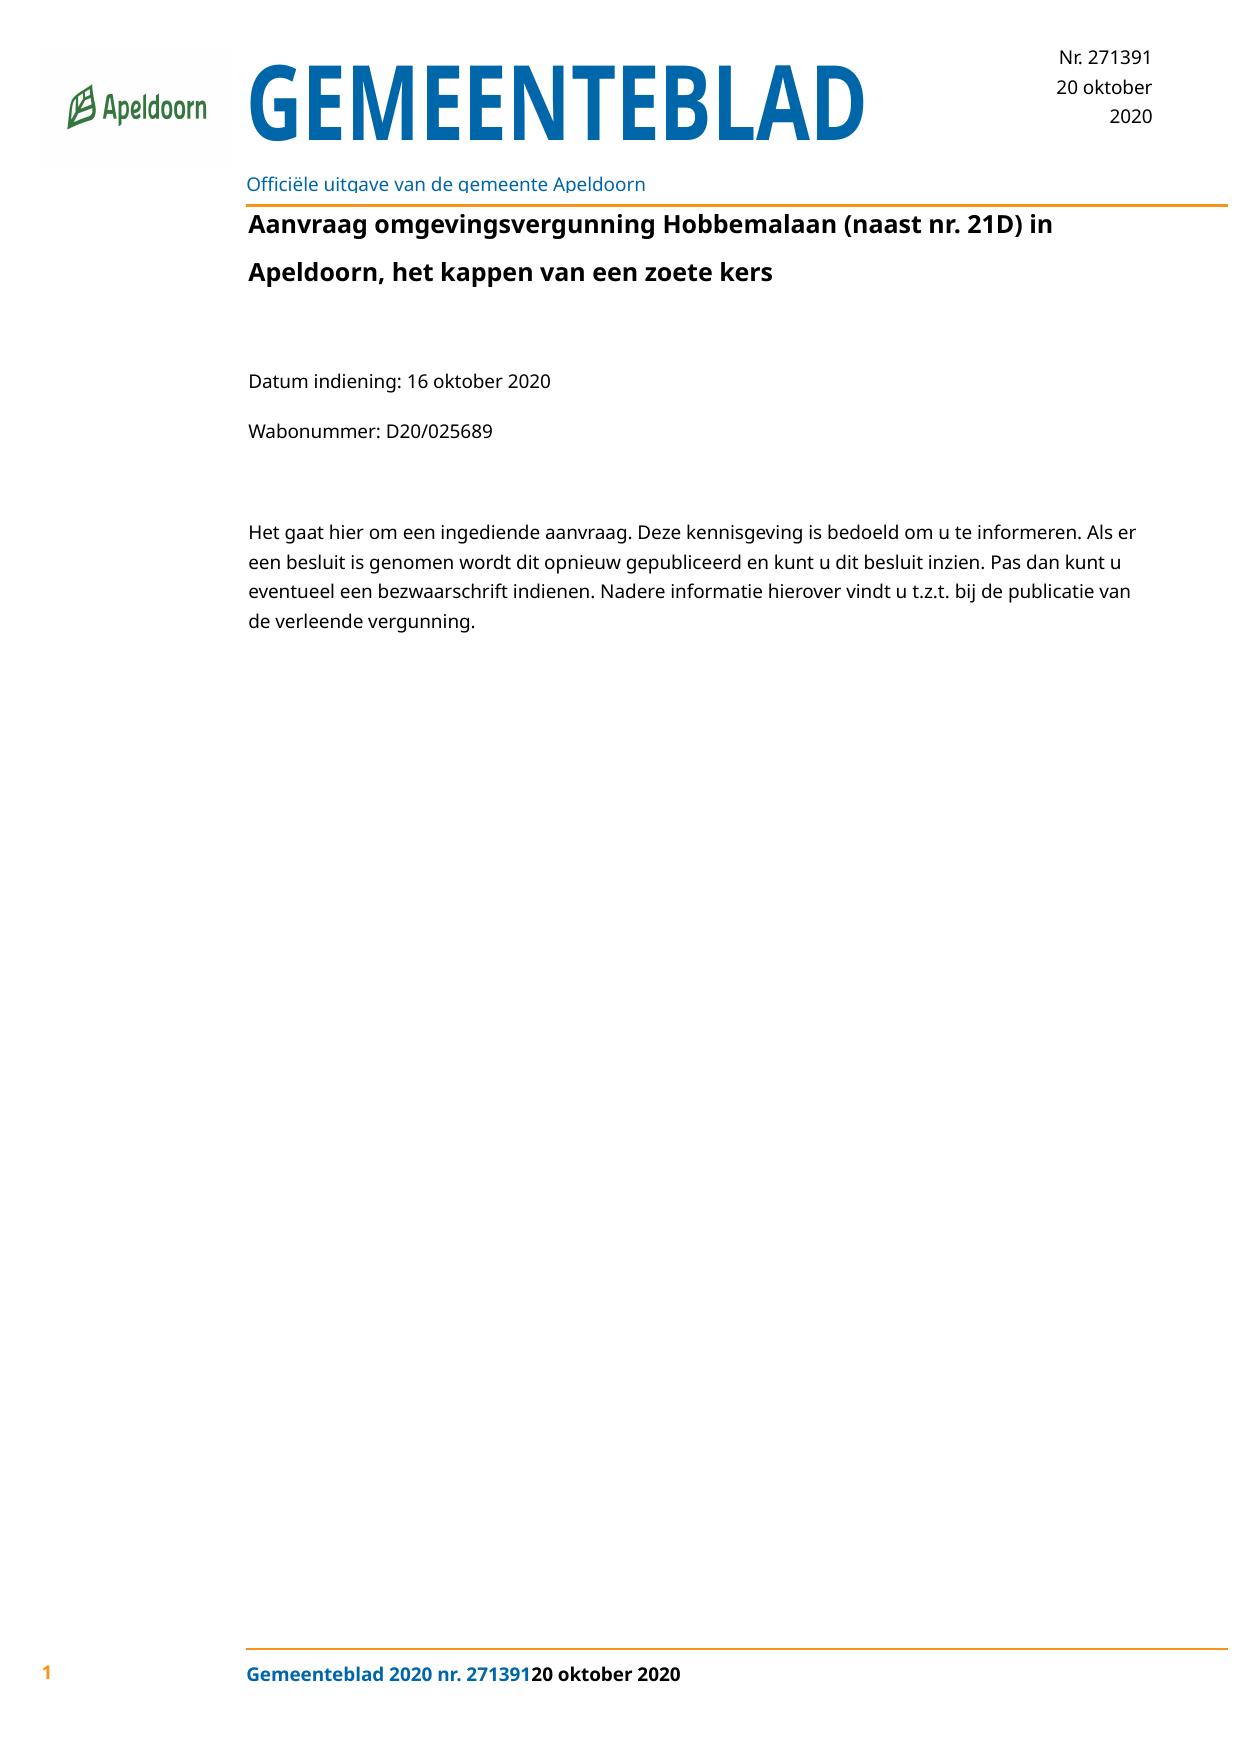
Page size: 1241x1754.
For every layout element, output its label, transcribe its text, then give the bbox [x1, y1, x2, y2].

text Wabonummer: D20/025689 [248, 419, 1152, 444]
picture [41, 47, 231, 172]
text Het gaat hier om een ingediende aanvraag. Deze kennisgeving is bedoeld om u te informeren. Als er een besluit is genomen wordt dit opnieuw gepubliceerd en kunt u dit besluit inzien. Pas dan kunt u eventueel een bezwaarschrift indienen. Nadere informatie hierover vindt u t.z.t. bij de publicatie van de verleende vergunning. [248, 519, 1152, 634]
text Aanvraag omgevingsvergunning Hobbemalaan (naast nr. 21D) in Apeldoorn, het kappen van een zoete kers [248, 207, 1152, 288]
text Datum indiening: 16 oktober 2020 [248, 368, 1152, 394]
